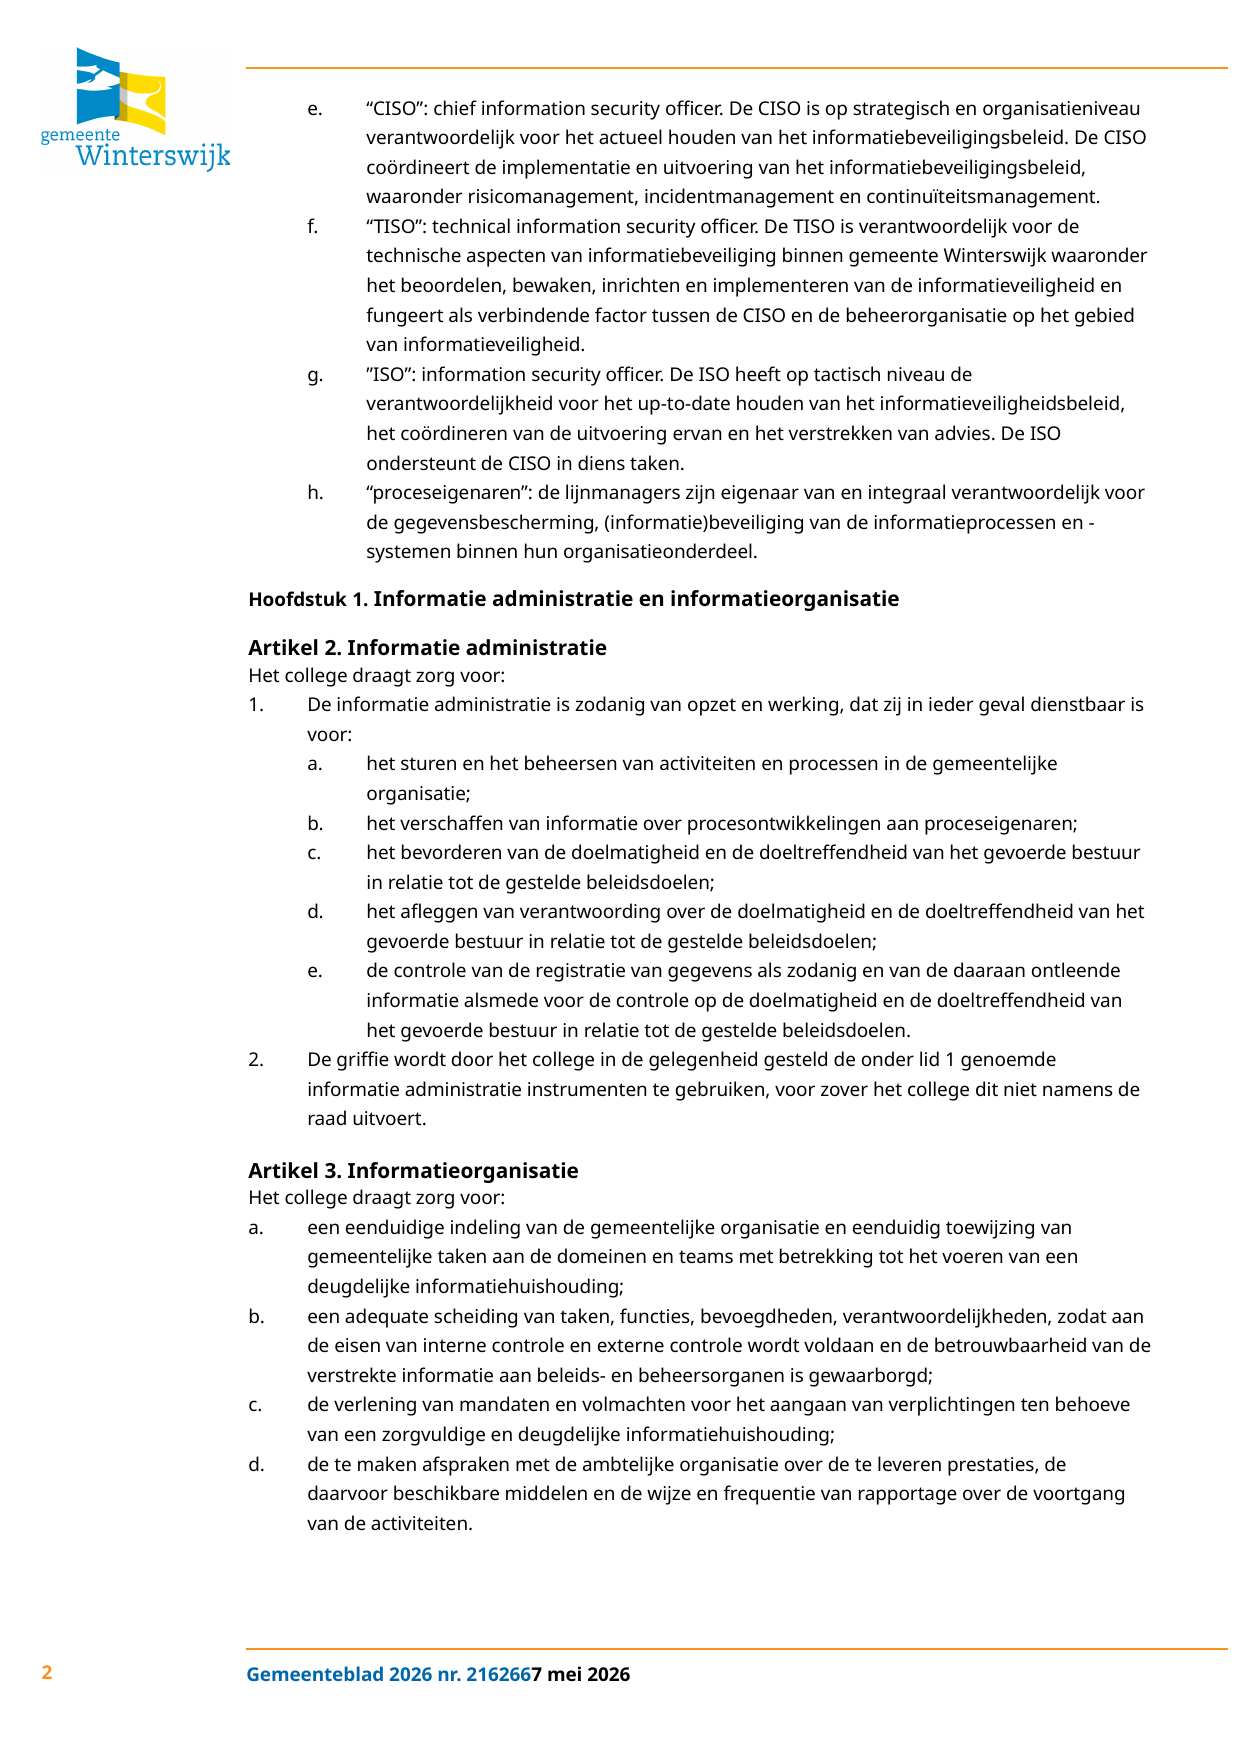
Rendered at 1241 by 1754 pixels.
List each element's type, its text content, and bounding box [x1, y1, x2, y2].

list “proceseigenaren”: de lijnmanagers zijn eigenaar van en integraal verantwoordelijk voor de gegevensbescherming, (informatie)beveiliging van de informatieprocessen en -systemen binnen hun organisatieonderdeel. [307, 479, 1152, 564]
list een eenduidige indeling van de gemeentelijke organisatie en eenduidig toewijzing van gemeentelijke taken aan de domeinen en teams met betrekking tot het voeren van een deugdelijke informatiehuishouding; [248, 1214, 1152, 1299]
text Het college draagt zorg voor: [248, 662, 1152, 688]
list het bevorderen van de doelmatigheid en de doeltreffendheid van het gevoerde bestuur in relatie tot de gestelde beleidsdoelen; [307, 839, 1152, 895]
text Artikel 2. Informatie administratie [248, 633, 1152, 662]
list De griffie wordt door het college in de gelegenheid gesteld de onder lid 1 genoemde informatie administratie instrumenten te gebruiken, voor zover het college dit niet namens de raad uitvoert. [248, 1046, 1152, 1131]
list De informatie administratie is zodanig van opzet en werking, dat zij in ieder geval dienstbaar is voor: [248, 691, 1152, 747]
list een adequate scheiding van taken, functies, bevoegdheden, verantwoordelijkheden, zodat aan de eisen van interne controle en externe controle wordt voldaan en de betrouwbaarheid van de verstrekte informatie aan beleids- en beheersorganen is gewaarborgd; [248, 1303, 1152, 1388]
list het sturen en het beheersen van activiteiten en processen in de gemeentelijke organisatie; [307, 751, 1152, 806]
text Het college draagt zorg voor: [248, 1184, 1152, 1210]
list het afleggen van verantwoording over de doelmatigheid en de doeltreffendheid van het gevoerde bestuur in relatie tot de gestelde beleidsdoelen; [307, 898, 1152, 954]
list “CISO”: chief information security officer. De CISO is op strategisch en organisatieniveau verantwoordelijk voor het actueel houden van het informatiebeveiligingsbeleid. De CISO coördineert de implementatie en uitvoering van het informatiebeveiligingsbeleid, waaronder risicomanagement, incidentmanagement en continuïteitsmanagement. [307, 95, 1152, 209]
list de te maken afspraken met de ambtelijke organisatie over de te leveren prestaties, de daarvoor beschikbare middelen en de wijze en frequentie van rapportage over de voortgang van de activiteiten. [248, 1451, 1152, 1536]
list de verlening van mandaten en volmachten voor het aangaan van verplichtingen ten behoeve van een zorgvuldige en deugdelijke informatiehuishouding; [248, 1392, 1152, 1447]
list ”ISO”: information security officer. De ISO heeft op tactisch niveau de verantwoordelijkheid voor het up-to-date houden van het informatieveiligheidsbeleid, het coördineren van de uitvoering ervan en het verstrekken van advies. De ISO ondersteunt de CISO in diens taken. [307, 361, 1152, 476]
list “TISO”: technical information security officer. De TISO is verantwoordelijk voor de technische aspecten van informatiebeveiliging binnen gemeente Winterswijk waaronder het beoordelen, bewaken, inrichten en implementeren van de informatieveiligheid en fungeert als verbindende factor tussen de CISO en de beheerorganisatie op het gebied van informatieveiligheid. [307, 213, 1152, 357]
text Artikel 3. Informatieorganisatie [248, 1156, 1152, 1184]
list het verschaffen van informatie over procesontwikkelingen aan proceseigenaren; [307, 810, 1152, 836]
picture [225, 153, 231, 162]
picture [41, 47, 231, 172]
text Hoofdstuk 1. Informatie administratie en informatieorganisatie [248, 584, 1152, 613]
list de controle van de registratie van gegevens als zodanig en van de daaraan ontleende informatie alsmede voor de controle op de doelmatigheid en de doeltreffendheid van het gevoerde bestuur in relatie tot de gestelde beleidsdoelen. [307, 958, 1152, 1043]
